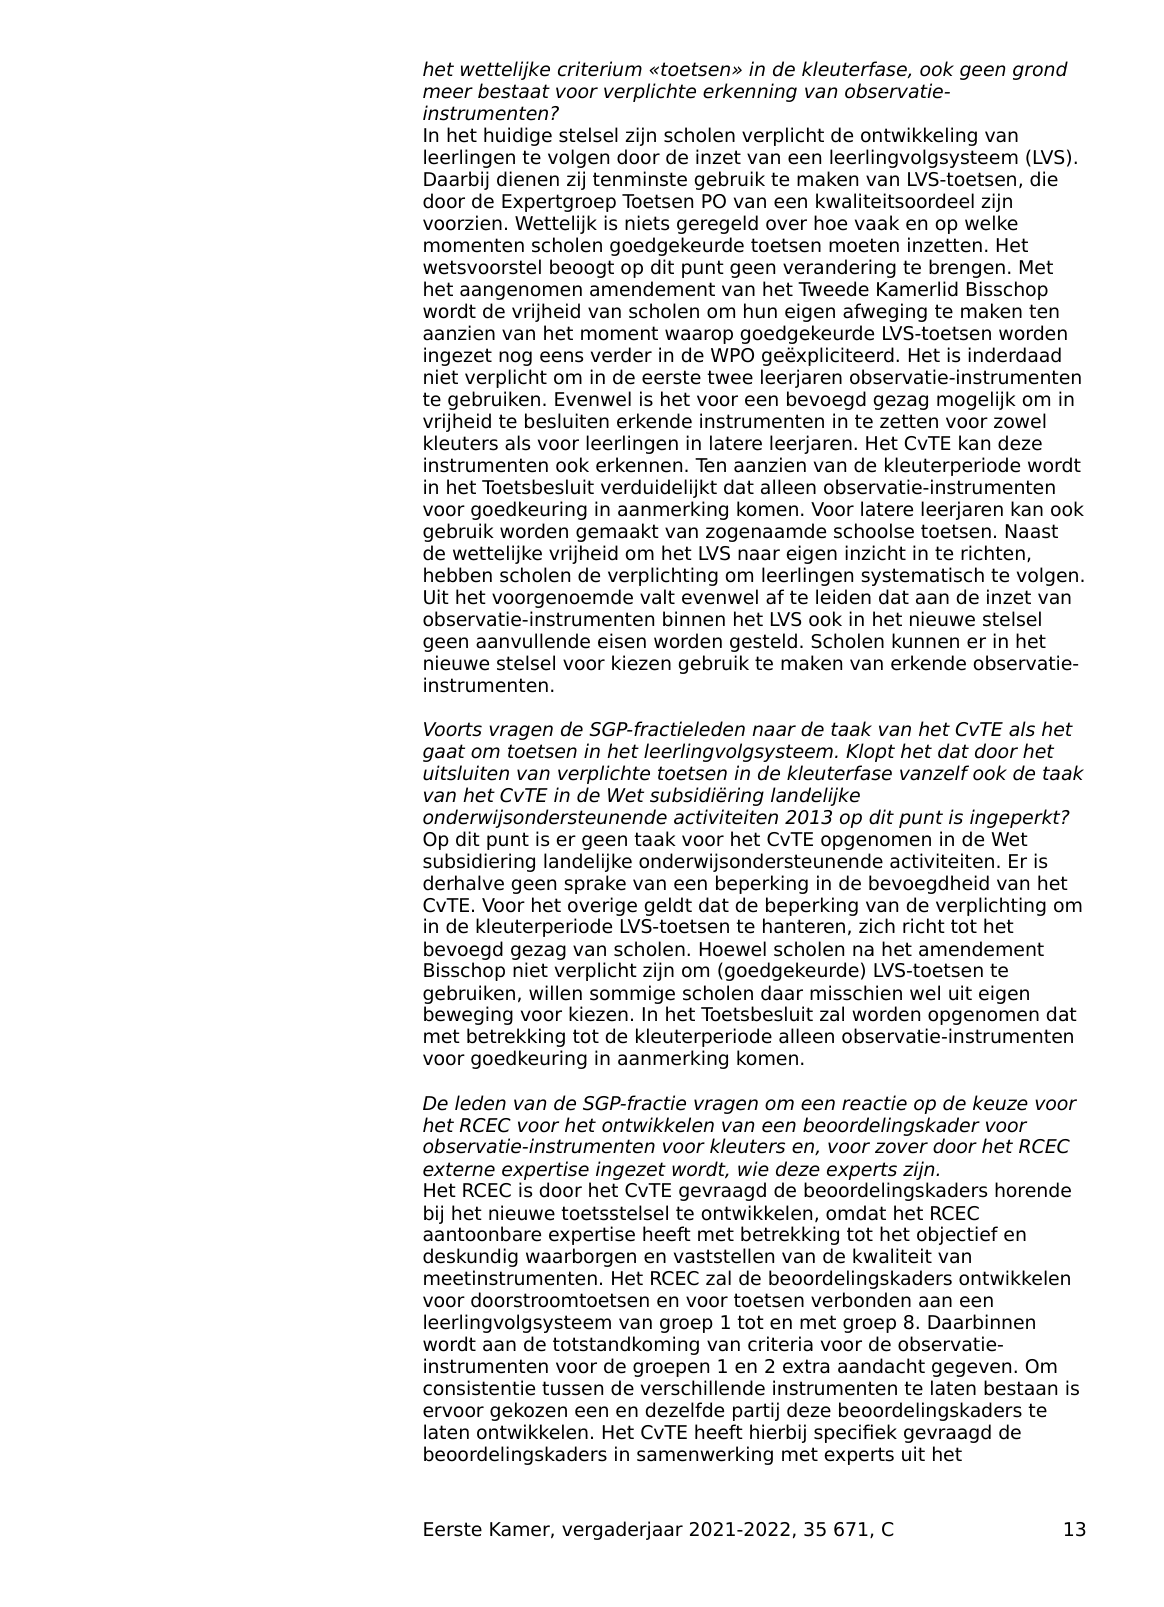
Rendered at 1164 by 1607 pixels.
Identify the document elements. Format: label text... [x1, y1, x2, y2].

text Voorts vragen de SGP-fractieleden naar de taak van het CvTE als het gaat om toetsen in het leerlingvolgsysteem. Klopt het dat door het uitsluiten van verplichte toetsen in de kleuterfase vanzelf ook de taak van het CvTE in de Wet subsidiëring landelijke onderwijsondersteunende activiteiten 2013 op dit punt is ingeperkt? [422, 719, 1087, 828]
text De leden van de SGP-fractie vragen om een reactie op de keuze voor het RCEC voor het ontwikkelen van een beoordelingskader voor observatie-instrumenten voor kleuters en, voor zover door het RCEC externe expertise ingezet wordt, wie deze experts zijn. [422, 1092, 1087, 1180]
text Het RCEC is door het CvTE gevraagd de beoordelingskaders horende bij het nieuwe toetsstelsel te ontwikkelen, omdat het RCEC aantoonbare expertise heeft met betrekking tot het objectief en deskundig waarborgen en vaststellen van de kwaliteit van meetinstrumenten. Het RCEC zal de beoordelingskaders ontwikkelen voor doorstroomtoetsen en voor toetsen verbonden aan een leerlingvolgsysteem van groep 1 tot en met groep 8. Daarbinnen wordt aan de totstandkoming van criteria voor de observatie-instrumenten voor de groepen 1 en 2 extra aandacht gegeven. Om consistentie tussen de verschillende instrumenten te laten bestaan is ervoor gekozen een en dezelfde partij deze beoordelingskaders te laten ontwikkelen. Het CvTE heeft hierbij specifiek gevraagd de beoordelingskaders in samenwerking met experts uit het [422, 1180, 1087, 1466]
text Op dit punt is er geen taak voor het CvTE opgenomen in de Wet subsidiering landelijke onderwijsondersteunende activiteiten. Er is derhalve geen sprake van een beperking in de bevoegdheid van het CvTE. Voor het overige geldt dat de beperking van de verplichting om in de kleuterperiode LVS-toetsen te hanteren, zich richt tot het bevoegd gezag van scholen. Hoewel scholen na het amendement Bisschop niet verplicht zijn om (goedgekeurde) LVS-toetsen te gebruiken, willen sommige scholen daar misschien wel uit eigen beweging voor kiezen. In het Toetsbesluit zal worden opgenomen dat met betrekking tot de kleuterperiode alleen observatie-instrumenten voor goedkeuring in aanmerking komen. [422, 828, 1087, 1070]
text In het huidige stelsel zijn scholen verplicht de ontwikkeling van leerlingen te volgen door de inzet van een leerlingvolgsysteem (LVS). Daarbij dienen zij tenminste gebruik te maken van LVS-toetsen, die door de Expertgroep Toetsen PO van een kwaliteitsoordeel zijn voorzien. Wettelijk is niets geregeld over hoe vaak en op welke momenten scholen goedgekeurde toetsen moeten inzetten. Het wetsvoorstel beoogt op dit punt geen verandering te brengen. Met het aangenomen amendement van het Tweede Kamerlid Bisschop wordt de vrijheid van scholen om hun eigen afweging te maken ten aanzien van het moment waarop goedgekeurde LVS-toetsen worden ingezet nog eens verder in de WPO geëxpliciteerd. Het is inderdaad niet verplicht om in de eerste twee leerjaren observatie-instrumenten te gebruiken. Evenwel is het voor een bevoegd gezag mogelijk om in vrijheid te besluiten erkende instrumenten in te zetten voor zowel kleuters als voor leerlingen in latere leerjaren. Het CvTE kan deze instrumenten ook erkennen. Ten aanzien van de kleuterperiode wordt in het Toetsbesluit verduidelijkt dat alleen observatie-instrumenten voor goedkeuring in aanmerking komen. Voor latere leerjaren kan ook gebruik worden gemaakt van zogenaamde schoolse toetsen. Naast de wettelijke vrijheid om het LVS naar eigen inzicht in te richten, hebben scholen de verplichting om leerlingen systematisch te volgen. Uit het voorgenoemde valt evenwel af te leiden dat aan de inzet van observatie-instrumenten binnen het LVS ook in het nieuwe stelsel geen aanvullende eisen worden gesteld. Scholen kunnen er in het nieuwe stelsel voor kiezen gebruik te maken van erkende observatie-instrumenten. [422, 125, 1087, 696]
text het wettelijke criterium «toetsen» in de kleuterfase, ook geen grond meer bestaat voor verplichte erkenning van observatie-instrumenten? [422, 59, 1087, 125]
